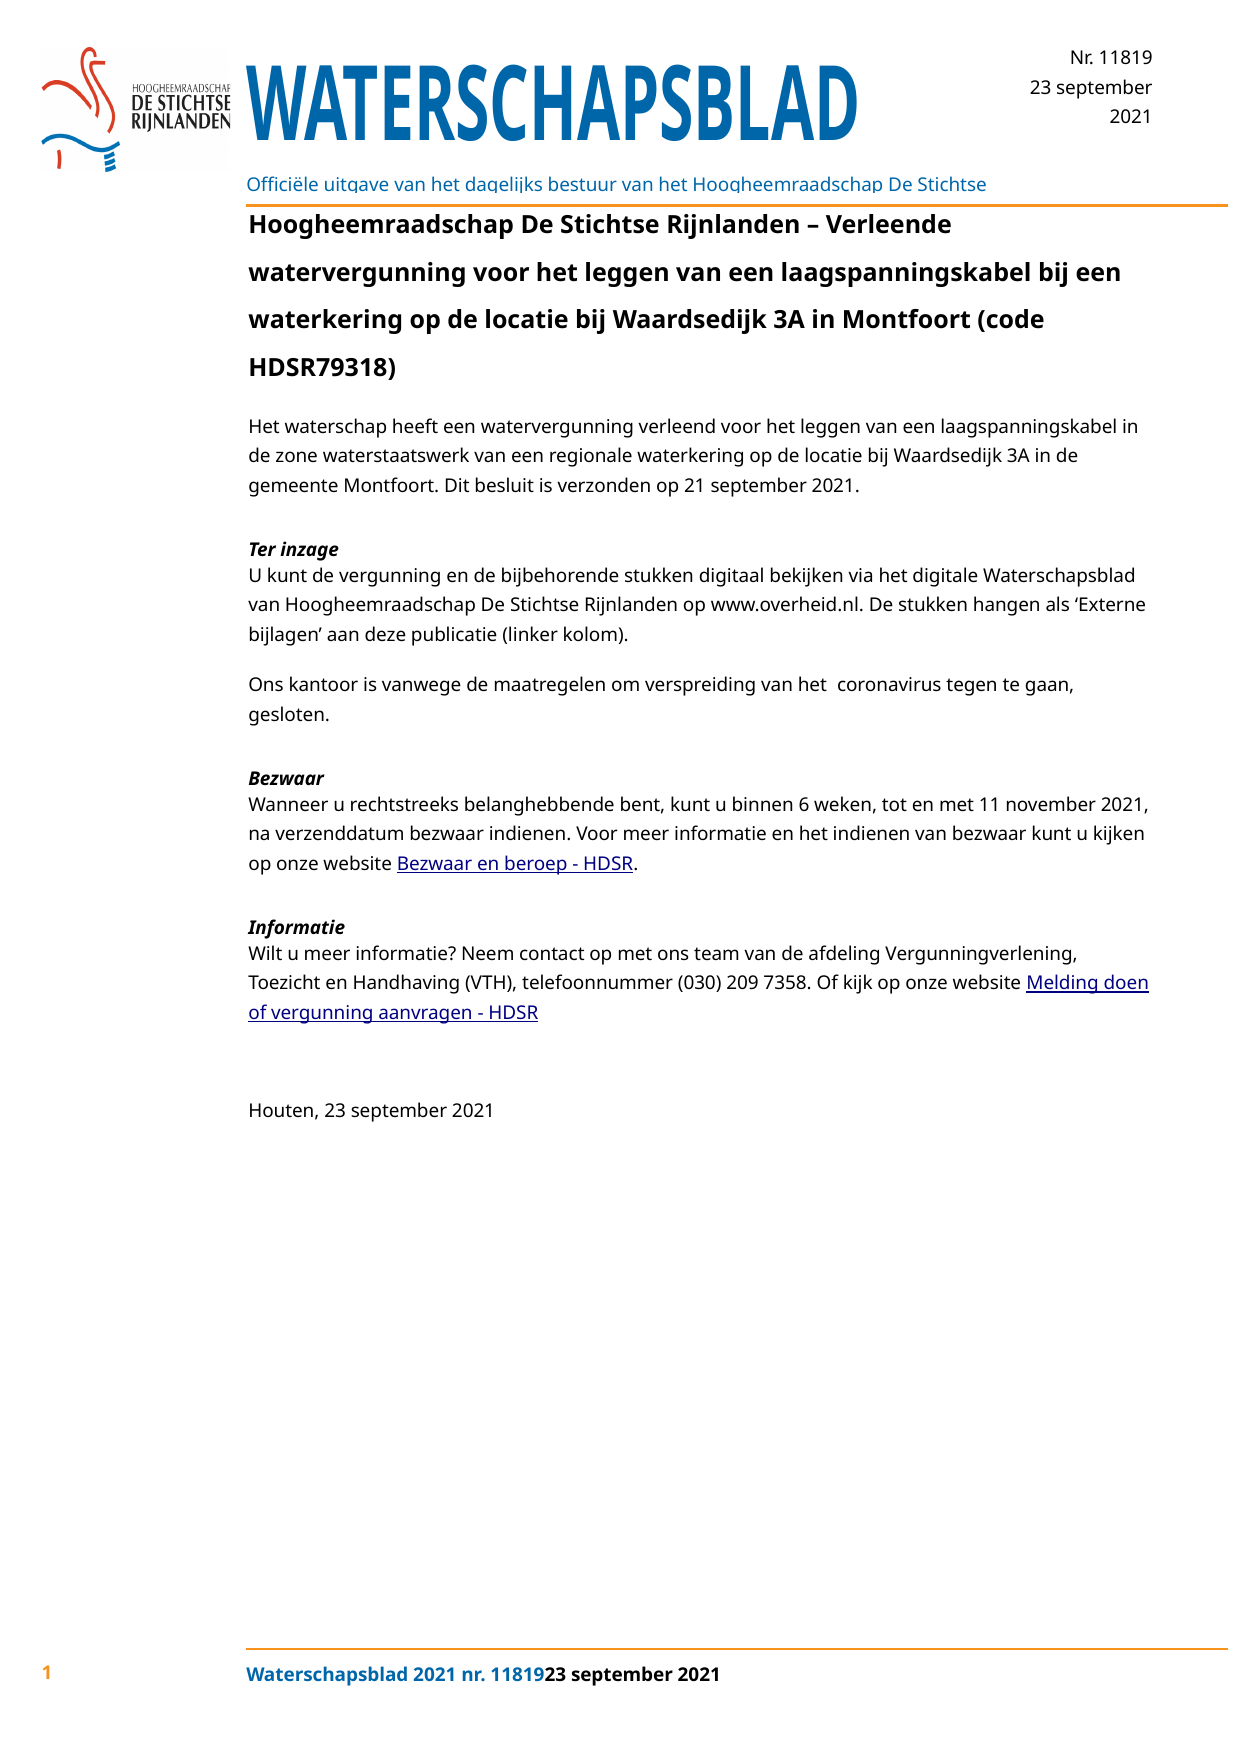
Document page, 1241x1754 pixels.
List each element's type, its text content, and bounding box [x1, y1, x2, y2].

text Houten, 23 september 2021 [248, 1097, 1152, 1123]
text Het waterschap heeft een watervergunning verleend voor het leggen van een laagspanningskabel in de zone waterstaatswerk van een regionale waterkering op de locatie bij Waardsedijk 3A in de gemeente Montfoort. Dit besluit is verzonden op 21 september 2021. [248, 413, 1152, 498]
text U kunt de vergunning en de bijbehorende stukken digitaal bekijken via het digitale Waterschapsblad van Hoogheemraadschap De Stichtse Rijnlanden op www.overheid.nl. De stukken hangen als ‘Externe bijlagen’ aan deze publicatie (linker kolom). [248, 562, 1152, 647]
text Bezwaar [248, 765, 1152, 791]
text Hoogheemraadschap De Stichtse Rijnlanden – Verleende watervergunning voor het leggen van een laagspanningskabel bij een waterkering op de locatie bij Waardsedijk 3A in Montfoort (code HDSR79318) [248, 207, 1152, 384]
text Wanneer u rechtstreeks belanghebbende bent, kunt u binnen 6 weken, tot en met 11 november 2021, na verzenddatum bezwaar indienen. Voor meer informatie en het indienen van bezwaar kunt u kijken op onze website Bezwaar en beroep - HDSR. [248, 791, 1152, 876]
text Informatie [248, 914, 1152, 940]
picture [41, 47, 231, 172]
text Ons kantoor is vanwege de maatregelen om verspreiding van het coronavirus tegen te gaan, gesloten. [248, 672, 1152, 727]
text Ter inzage [248, 536, 1152, 562]
text Wilt u meer informatie? Neem contact op met ons team van de afdeling Vergunningverlening, Toezicht en Handhaving (VTH), telefoonnummer (030) 209 7358. Of kijk op onze website Melding doen of vergunning aanvragen - HDSR [248, 940, 1152, 1024]
